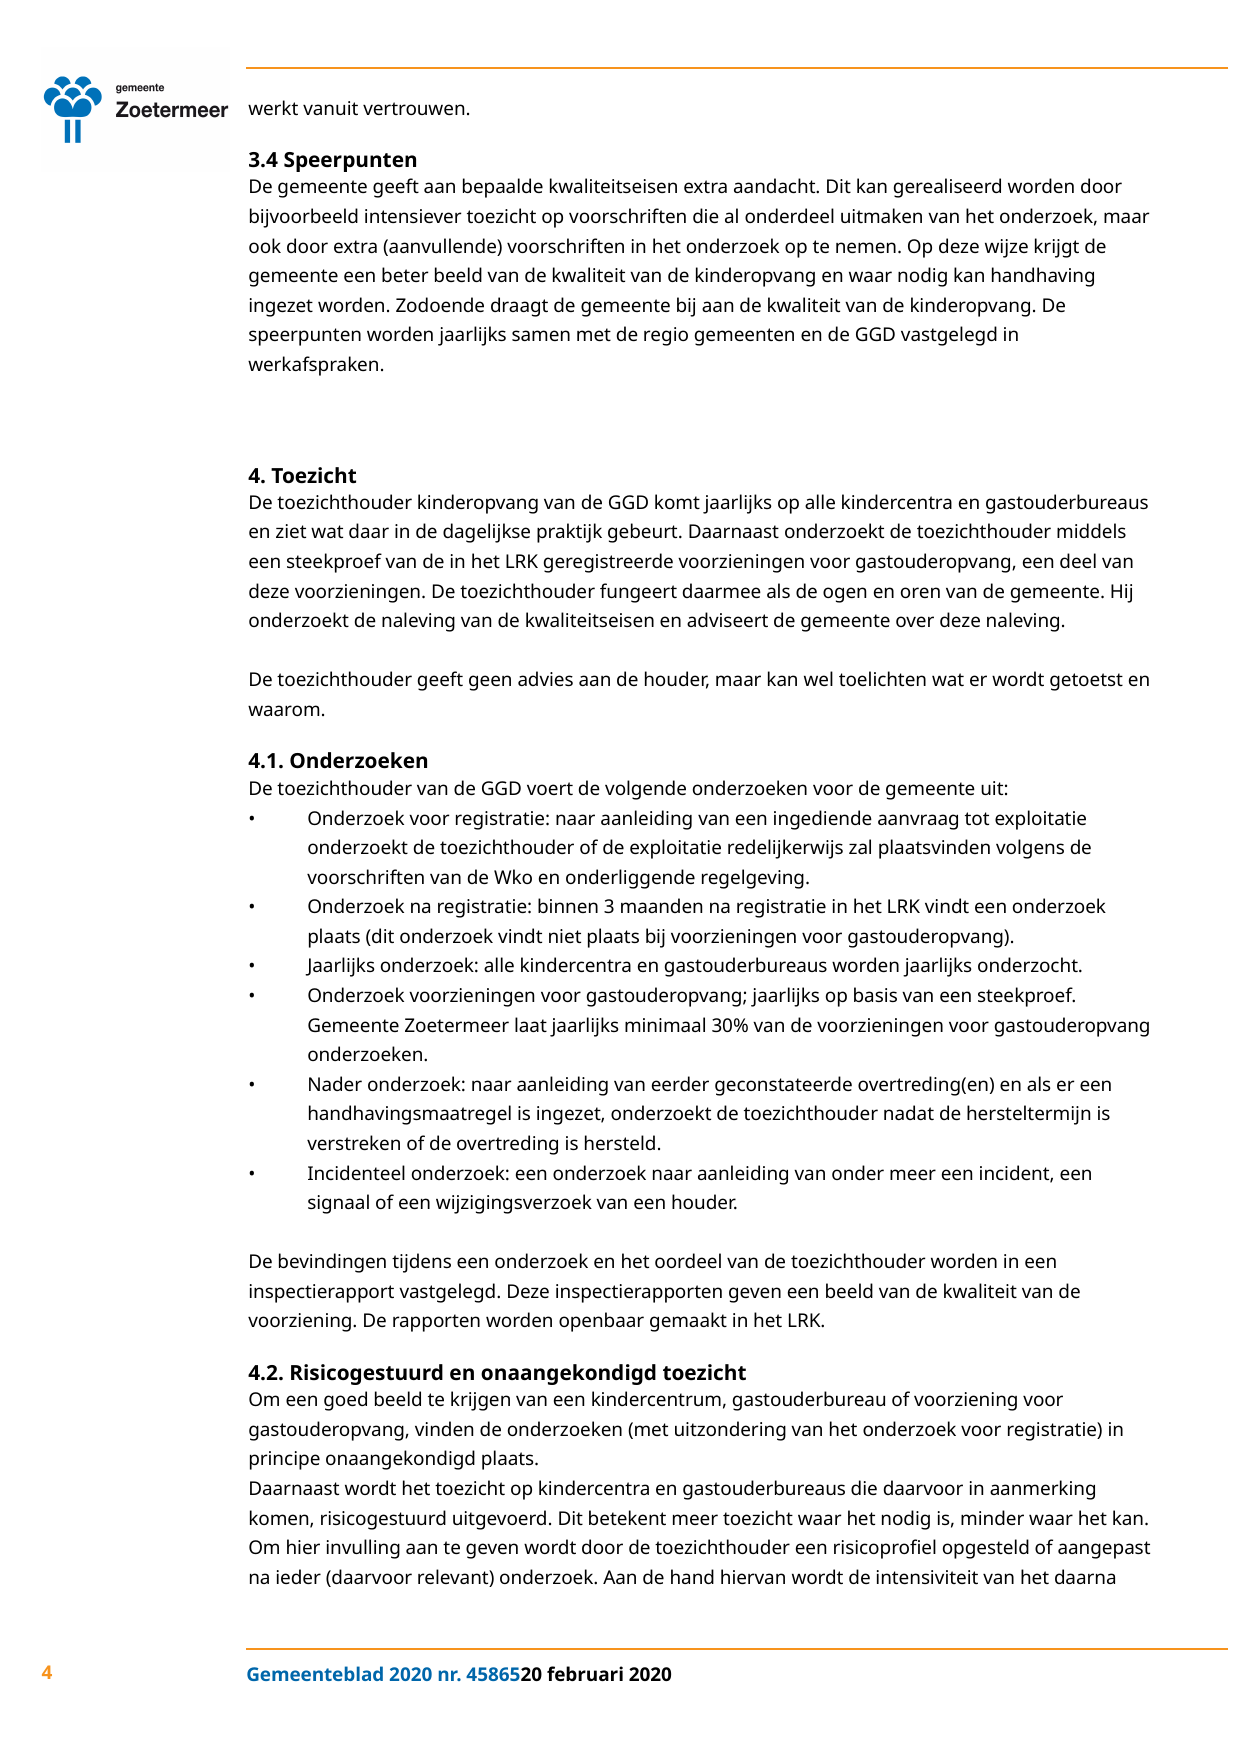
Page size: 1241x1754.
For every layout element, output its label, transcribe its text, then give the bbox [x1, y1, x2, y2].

picture [41, 47, 231, 172]
text Om een goed beeld te krijgen van een kindercentrum, gastouderbureau of voorziening voor gastouderopvang, vinden de onderzoeken (met uitzondering van het onderzoek voor registratie) in principe onaangekondigd plaats. [248, 1386, 1152, 1471]
text Daarnaast wordt het toezicht op kindercentra en gastouderbureaus die daarvoor in aanmerking komen, risicogestuurd uitgevoerd. Dit betekent meer toezicht waar het nodig is, minder waar het kan. Om hier invulling aan te geven wordt door de toezichthouder een risicoprofiel opgesteld of aangepast na ieder (daarvoor relevant) onderzoek. Aan de hand hiervan wordt de intensiviteit van het daarna [248, 1475, 1152, 1590]
list Onderzoek voorzieningen voor gastouderopvang; jaarlijks op basis van een steekproef. Gemeente Zoetermeer laat jaarlijks minimaal 30% van de voorzieningen voor gastouderopvang onderzoeken. [248, 982, 1152, 1067]
list Jaarlijks onderzoek: alle kindercentra en gastouderbureaus worden jaarlijks onderzocht. [248, 953, 1152, 978]
list Onderzoek voor registratie: naar aanleiding van een ingediende aanvraag tot exploitatie onderzoekt de toezichthouder of de exploitatie redelijkerwijs zal plaatsvinden volgens de voorschriften van de Wko en onderliggende regelgeving. [248, 805, 1152, 889]
text De toezichthouder kinderopvang van de GGD komt jaarlijks op alle kindercentra en gastouderbureaus en ziet wat daar in de dagelijkse praktijk gebeurt. Daarnaast onderzoekt de toezichthouder middels een steekproef van de in het LRK geregistreerde voorzieningen voor gastouderopvang, een deel van deze voorzieningen. De toezichthouder fungeert daarmee als de ogen en oren van de gemeente. Hij onderzoekt de naleving van de kwaliteitseisen en adviseert de gemeente over deze naleving. [248, 489, 1152, 633]
list Nader onderzoek: naar aanleiding van eerder geconstateerde overtreding(en) en als er een handhavingsmaatregel is ingezet, onderzoekt de toezichthouder nadat de hersteltermijn is verstreken of de overtreding is hersteld. [248, 1071, 1152, 1156]
text 3.4 Speerpunten [248, 145, 1152, 174]
list Incidenteel onderzoek: een onderzoek naar aanleiding van onder meer een incident, een signaal of een wijzigingsverzoek van een houder. [248, 1160, 1152, 1215]
text De toezichthouder van de GGD voert de volgende onderzoeken voor de gemeente uit: [248, 775, 1152, 801]
text De bevindingen tijdens een onderzoek en het oordeel van de toezichthouder worden in een inspectierapport vastgelegd. Deze inspectierapporten geven een beeld van de kwaliteit van de voorziening. De rapporten worden openbaar gemaakt in het LRK. [248, 1248, 1152, 1333]
text De gemeente geeft aan bepaalde kwaliteitseisen extra aandacht. Dit kan gerealiseerd worden door bijvoorbeeld intensiever toezicht op voorschriften die al onderdeel uitmaken van het onderzoek, maar ook door extra (aanvullende) voorschriften in het onderzoek op te nemen. Op deze wijze krijgt de gemeente een beter beeld van de kwaliteit van de kinderopvang en waar nodig kan handhaving ingezet worden. Zodoende draagt de gemeente bij aan de kwaliteit van de kinderopvang. De speerpunten worden jaarlijks samen met de regio gemeenten en de GGD vastgelegd in werkafspraken. [248, 174, 1152, 377]
text 4. Toezicht [248, 461, 1152, 489]
text 4.1. Onderzoeken [248, 747, 1152, 775]
text De toezichthouder geeft geen advies aan de houder, maar kan wel toelichten wat er wordt getoetst en waarom. [248, 667, 1152, 722]
text werkt vanuit vertrouwen. [248, 95, 1152, 121]
list Onderzoek na registratie: binnen 3 maanden na registratie in het LRK vindt een onderzoek plaats (dit onderzoek vindt niet plaats bij voorzieningen voor gastouderopvang). [248, 893, 1152, 949]
text 4.2. Risicogestuurd en onaangekondigd toezicht [248, 1358, 1152, 1386]
